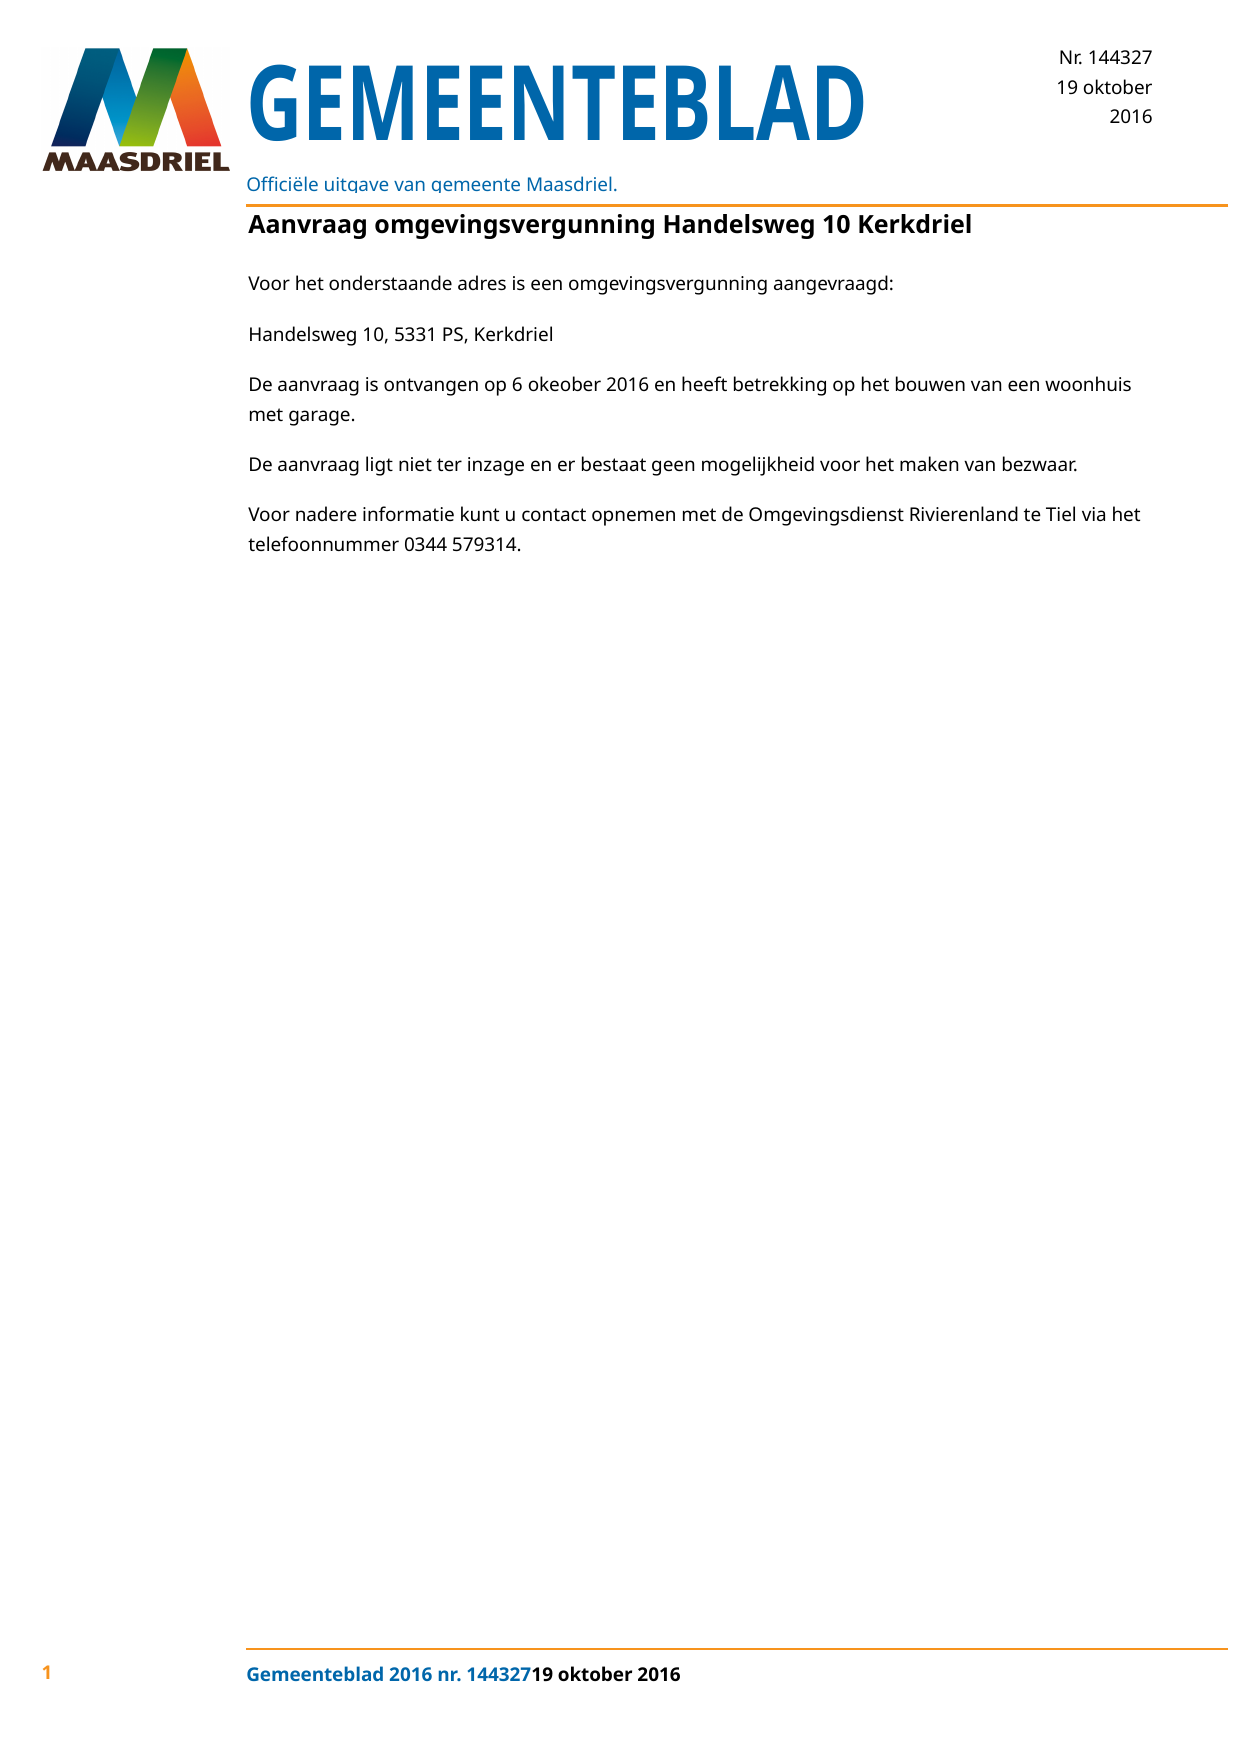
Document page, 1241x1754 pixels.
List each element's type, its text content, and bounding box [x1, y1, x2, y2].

picture [41, 47, 231, 172]
text De aanvraag is ontvangen op 6 okeober 2016 en heeft betrekking op het bouwen van een woonhuis met garage. [248, 371, 1152, 426]
text Handelsweg 10, 5331 PS, Kerkdriel [248, 321, 1152, 346]
text Aanvraag omgevingsvergunning Handelsweg 10 Kerkdriel [248, 207, 1152, 241]
text Voor het onderstaande adres is een omgevingsvergunning aangevraagd: [248, 270, 1152, 296]
text Voor nadere informatie kunt u contact opnemen met de Omgevingsdienst Rivierenland te Tiel via het telefoonnummer 0344 579314. [248, 502, 1152, 557]
text De aanvraag ligt niet ter inzage en er bestaat geen mogelijkheid voor het maken van bezwaar. [248, 451, 1152, 477]
